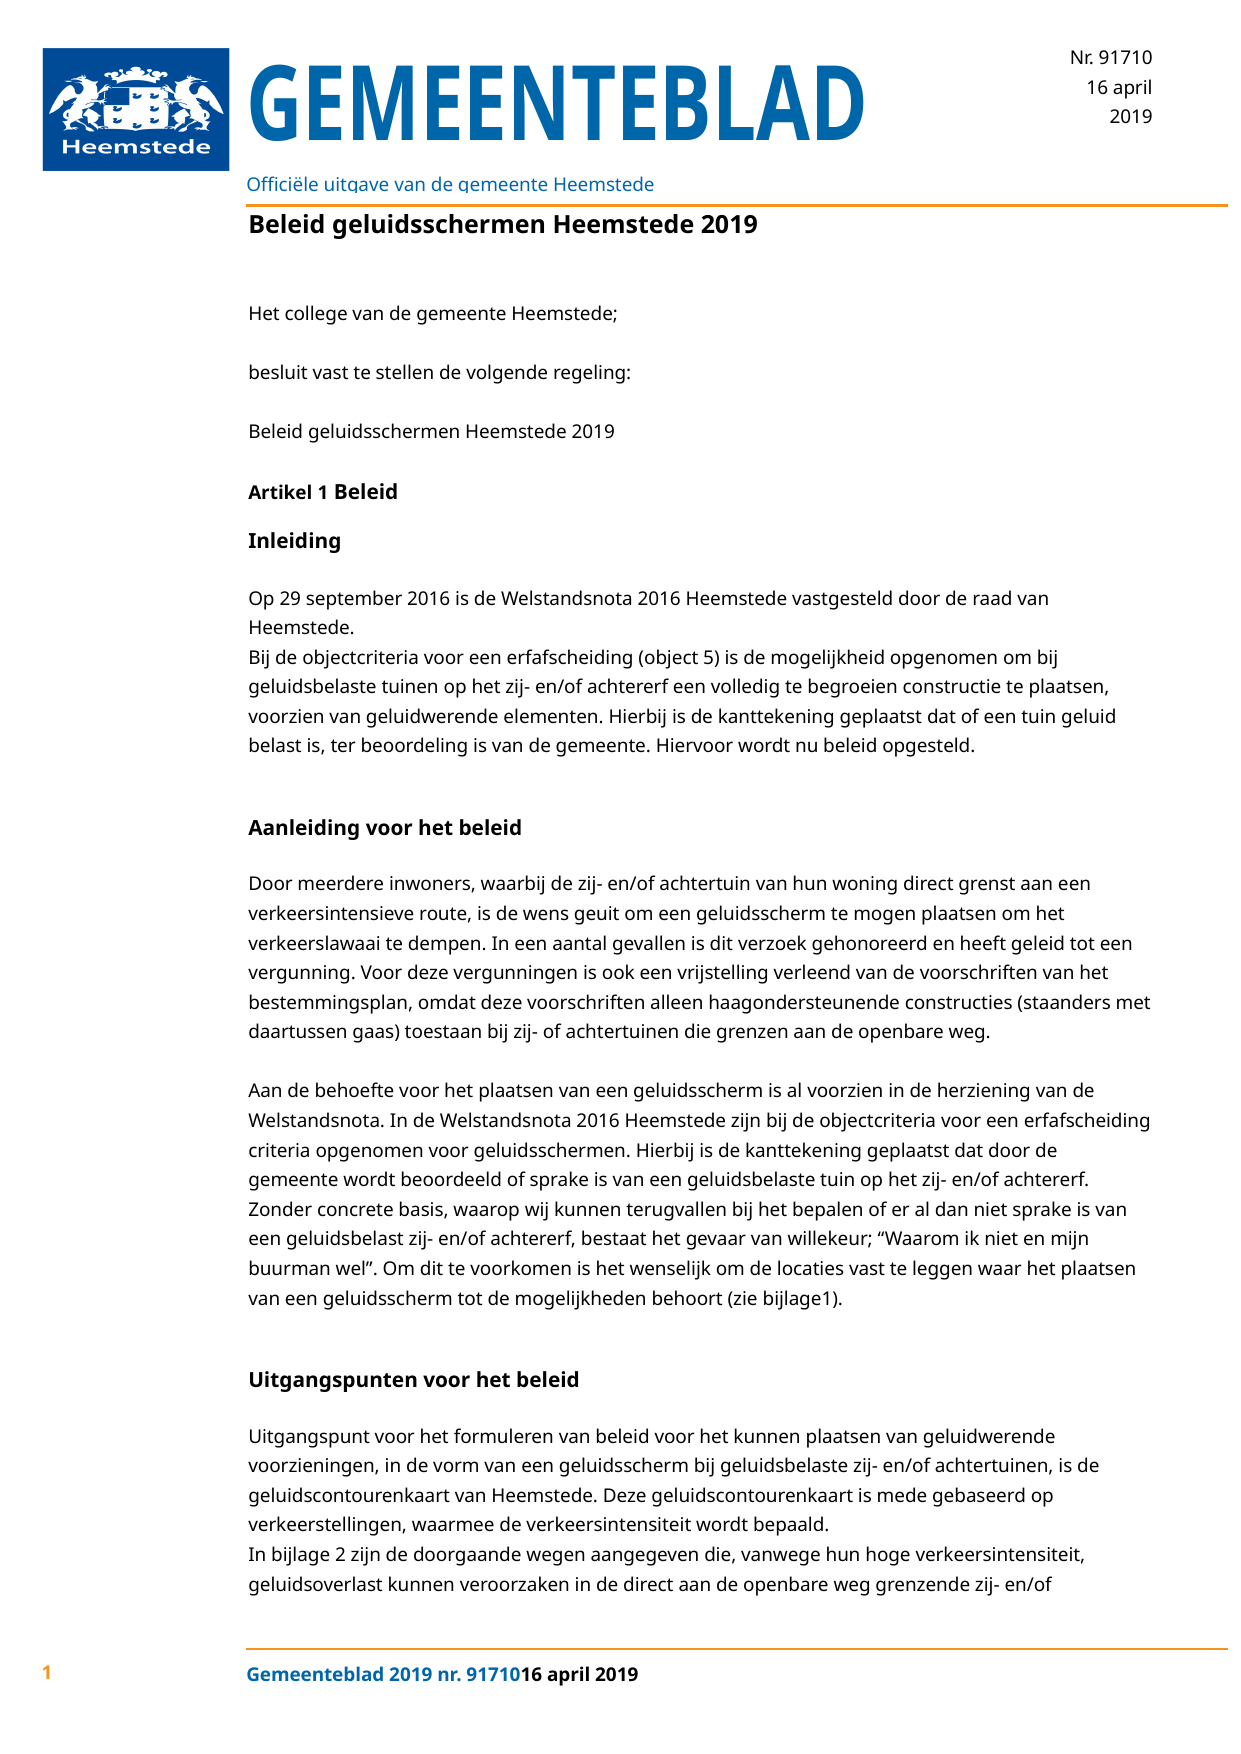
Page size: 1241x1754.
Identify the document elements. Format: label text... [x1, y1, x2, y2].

text besluit vast te stellen de volgende regeling: [248, 359, 1152, 385]
text Aanleiding voor het beleid [248, 813, 1152, 841]
text Uitgangspunten voor het beleid [248, 1365, 1152, 1393]
picture [41, 47, 231, 172]
text Bij de objectcriteria voor een erfafscheiding (object 5) is de mogelijkheid opgenomen om bij geluidsbelaste tuinen op het zij- en/of achtererf een volledig te begroeien constructie te plaatsen, voorzien van geluidwerende elementen. Hierbij is de kanttekening geplaatst dat of een tuin geluid belast is, ter beoordeling is van de gemeente. Hiervoor wordt nu beleid opgesteld. [248, 644, 1152, 758]
text Zonder concrete basis, waarop wij kunnen terugvallen bij het bepalen of er al dan niet sprake is van een geluidsbelast zij- en/of achtererf, bestaat het gevaar van willekeur; “Waarom ik niet en mijn buurman wel”. Om dit te voorkomen is het wenselijk om de locaties vast te leggen waar het plaatsen van een geluidsscherm tot de mogelijkheden behoort (zie bijlage1). [248, 1196, 1152, 1311]
text Uitgangspunt voor het formuleren van beleid voor het kunnen plaatsen van geluidwerende voorzieningen, in de vorm van een geluidsscherm bij geluidsbelaste zij- en/of achtertuinen, is de geluidscontourenkaart van Heemstede. Deze geluidscontourenkaart is mede gebaseerd op verkeerstellingen, waarmee de verkeersintensiteit wordt bepaald. [248, 1423, 1152, 1537]
text Door meerdere inwoners, waarbij de zij- en/of achtertuin van hun woning direct grenst aan een verkeersintensieve route, is de wens geuit om een geluidsscherm te mogen plaatsen om het verkeerslawaai te dempen. In een aantal gevallen is dit verzoek gehonoreerd en heeft geleid tot een vergunning. Voor deze vergunningen is ook een vrijstelling verleend van de voorschriften van het bestemmingsplan, omdat deze voorschriften alleen haagondersteunende constructies (staanders met daartussen gaas) toestaan bij zij- of achtertuinen die grenzen aan de openbare weg. [248, 871, 1152, 1044]
text Het college van de gemeente Heemstede; [248, 300, 1152, 326]
text Beleid geluidsschermen Heemstede 2019 [248, 207, 1152, 241]
text In bijlage 2 zijn de doorgaande wegen aangegeven die, vanwege hun hoge verkeersintensiteit, geluidsoverlast kunnen veroorzaken in de direct aan de openbare weg grenzende zij- en/of [248, 1541, 1152, 1596]
text Artikel 1 Beleid [248, 477, 1152, 506]
text Beleid geluidsschermen Heemstede 2019 [248, 418, 1152, 444]
text Op 29 september 2016 is de Welstandsnota 2016 Heemstede vastgesteld door de raad van Heemstede. [248, 585, 1152, 640]
text Inleiding [248, 527, 1152, 555]
text Aan de behoefte voor het plaatsen van een geluidsscherm is al voorzien in de herziening van de Welstandsnota. In de Welstandsnota 2016 Heemstede zijn bij de objectcriteria voor een erfafscheiding criteria opgenomen voor geluidsschermen. Hierbij is de kanttekening geplaatst dat door de gemeente wordt beoordeeld of sprake is van een geluidsbelaste tuin op het zij- en/of achtererf. [248, 1078, 1152, 1192]
